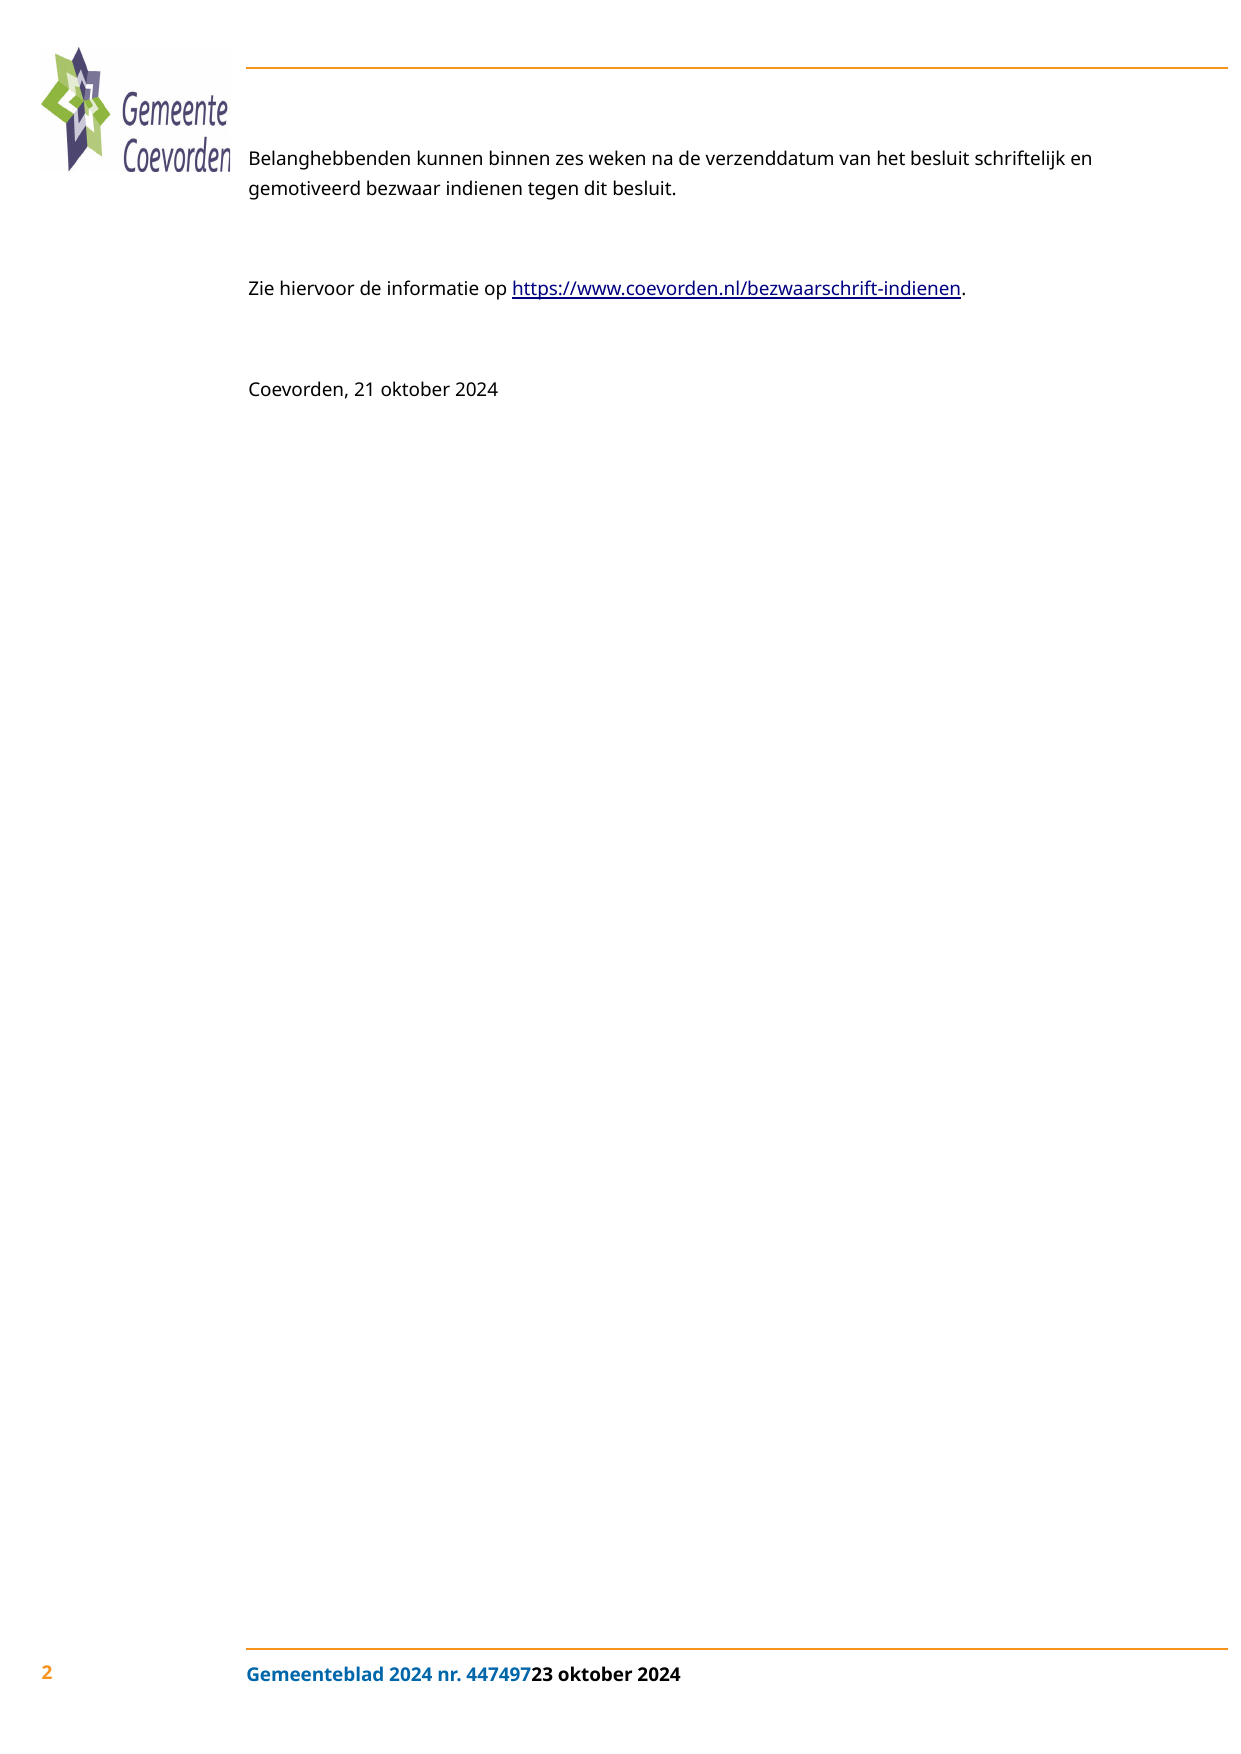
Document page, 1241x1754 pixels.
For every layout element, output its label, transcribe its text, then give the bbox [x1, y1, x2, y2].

text Zie hiervoor de informatie op https://www.coevorden.nl/bezwaarschrift-indienen. [248, 276, 1152, 301]
text Belanghebbenden kunnen binnen zes weken na de verzenddatum van het besluit schriftelijk en gemotiveerd bezwaar indienen tegen dit besluit. [248, 145, 1152, 201]
text Coevorden, 21 oktober 2024 [248, 376, 1152, 402]
picture [41, 47, 231, 172]
